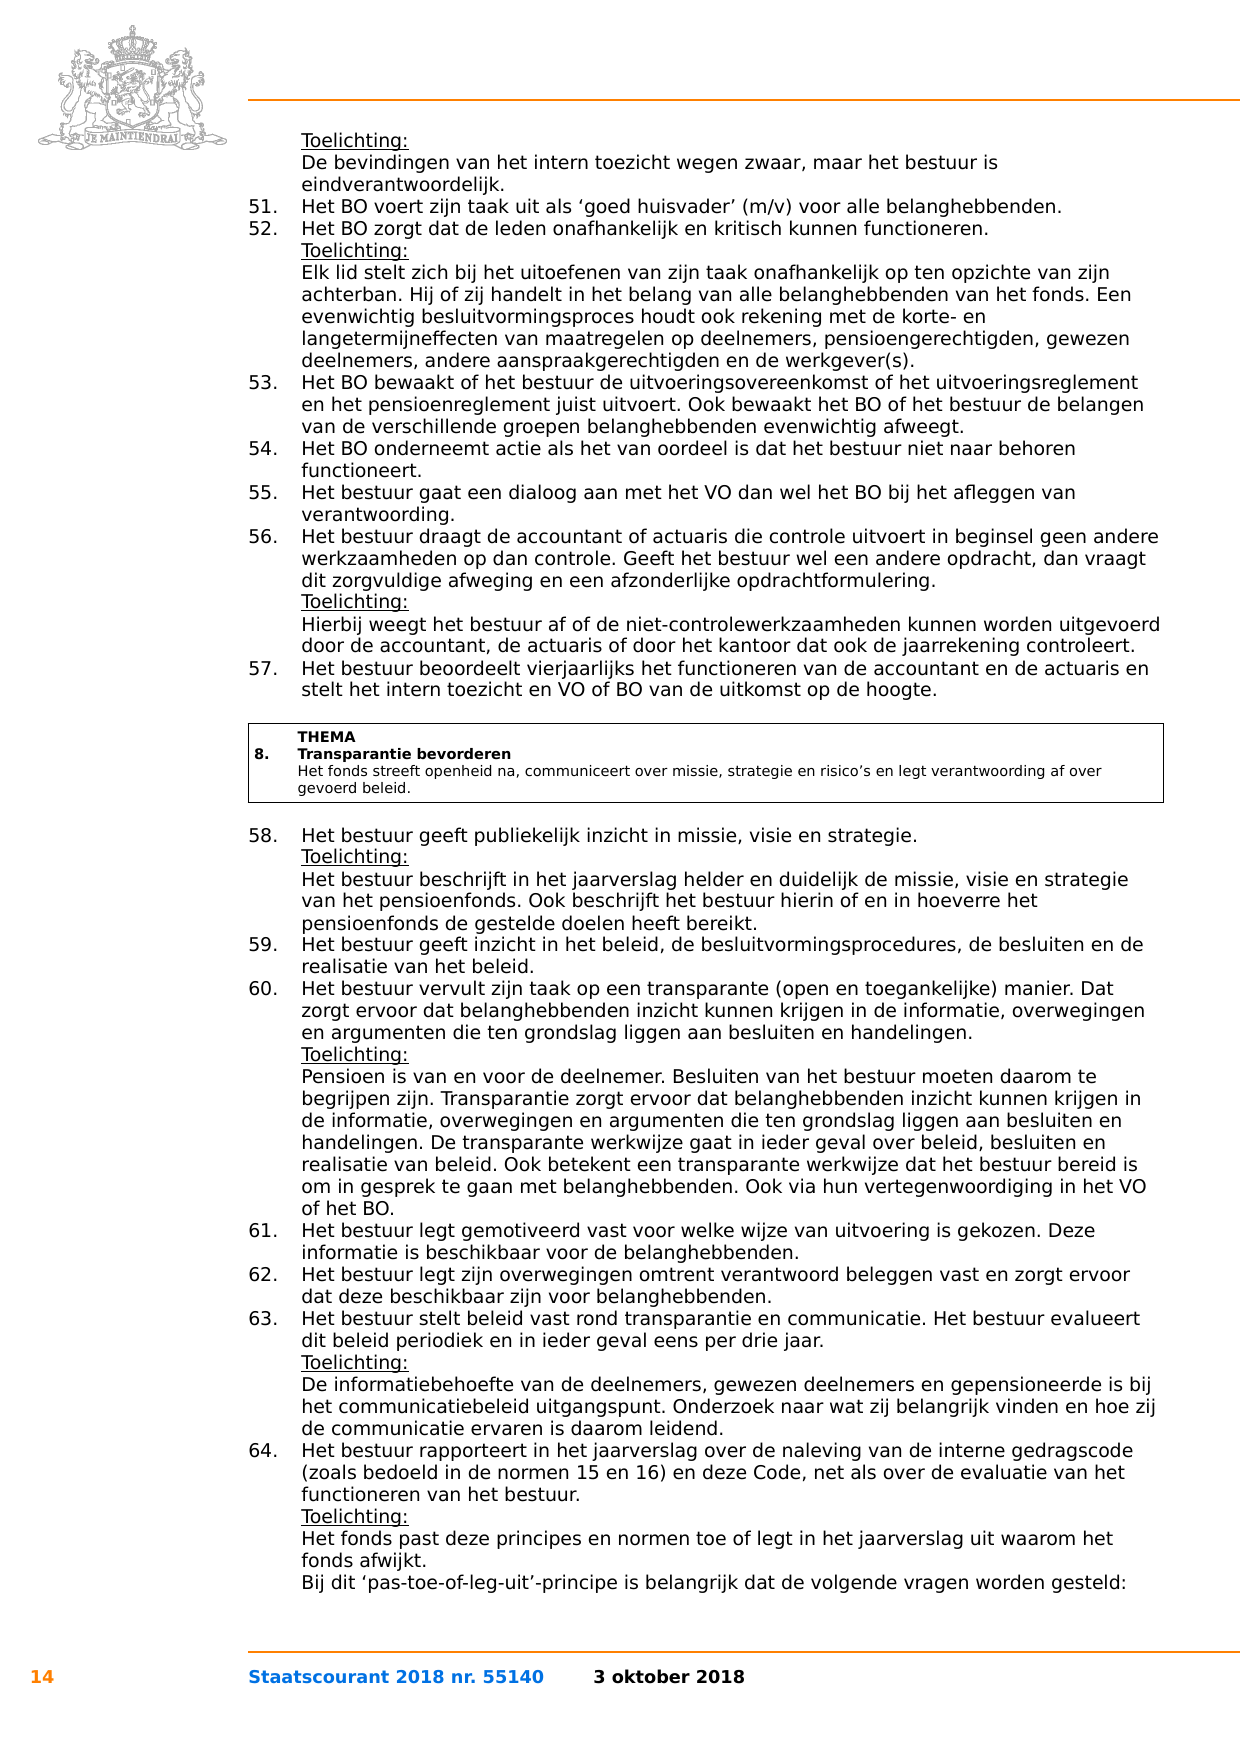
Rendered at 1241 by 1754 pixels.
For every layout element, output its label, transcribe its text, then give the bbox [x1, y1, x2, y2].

text 51. Het BO voert zijn taak uit als ‘goed huisvader’ (m/v) voor alle belanghebbenden. [248, 196, 1163, 218]
text 55. Het bestuur gaat een dialoog aan met het VO dan wel het BO bij het afleggen van verantwoording. [248, 482, 1163, 526]
text 57. Het bestuur beoordeelt vierjaarlijks het functioneren van de accountant en de actuaris en stelt het intern toezicht en VO of BO van de uitkomst op de hoogte. [248, 657, 1163, 701]
table_header [249, 724, 292, 746]
text Toelichting: [301, 1044, 1163, 1066]
table_header THEMA [292, 724, 1163, 746]
text 56. Het bestuur draagt de accountant of actuaris die controle uitvoert in beginsel geen andere werkzaamheden op dan controle. Geeft het bestuur wel een andere opdracht, dan vraagt dit zorgvuldige afweging en een afzonderlijke opdrachtformulering. [248, 526, 1163, 591]
text Toelichting: [301, 130, 1163, 152]
table_cell Transparantie bevorderen [292, 746, 1163, 763]
text 61. Het bestuur legt gemotiveerd vast voor welke wijze van uitvoering is gekozen. Deze informatie is beschikbaar voor de belanghebbenden. [248, 1220, 1163, 1264]
table_cell 8. [249, 746, 292, 763]
text Elk lid stelt zich bij het uitoefenen van zijn taak onafhankelijk op ten opzichte van zijn achterban. Hij of zij handelt in het belang van alle belanghebbenden van het fonds. Een evenwichtig besluitvormingsproces houdt ook rekening met de korte- en langetermijneffecten van maatregelen op deelnemers, pensioengerechtigden, gewezen deelnemers, andere aanspraakgerechtigden en de werkgever(s). [301, 262, 1163, 372]
text De bevindingen van het intern toezicht wegen zwaar, maar het bestuur is eindverantwoordelijk. [301, 152, 1163, 196]
text Toelichting: [301, 591, 1163, 613]
text 53. Het BO bewaakt of het bestuur de uitvoeringsovereenkomst of het uitvoeringsreglement en het pensioenreglement juist uitvoert. Ook bewaakt het BO of het bestuur de belangen van de verschillende groepen belanghebbenden evenwichtig afweegt. [248, 372, 1163, 438]
text Bij dit ‘pas-toe-of-leg-uit’-principe is belangrijk dat de volgende vragen worden gesteld: [301, 1572, 1163, 1594]
text 58. Het bestuur geeft publiekelijk inzicht in missie, visie en strategie. [248, 824, 1163, 846]
text 63. Het bestuur stelt beleid vast rond transparantie en communicatie. Het bestuur evalueert dit beleid periodiek en in ieder geval eens per drie jaar. [248, 1308, 1163, 1352]
text Toelichting: [301, 1352, 1163, 1374]
text Toelichting: [301, 1506, 1163, 1528]
text Hierbij weegt het bestuur af of de niet-controlewerkzaamheden kunnen worden uitgevoerd door de accountant, de actuaris of door het kantoor dat ook de jaarrekening controleert. [301, 613, 1163, 657]
text 59. Het bestuur geeft inzicht in het beleid, de besluitvormingsprocedures, de besluiten en de realisatie van het beleid. [248, 934, 1163, 978]
text 62. Het bestuur legt zijn overwegingen omtrent verantwoord beleggen vast en zorgt ervoor dat deze beschikbaar zijn voor belanghebbenden. [248, 1264, 1163, 1308]
picture [38, 25, 227, 150]
text 52. Het BO zorgt dat de leden onafhankelijk en kritisch kunnen functioneren. [248, 218, 1163, 240]
table_cell [249, 763, 292, 802]
text De informatiebehoefte van de deelnemers, gewezen deelnemers en gepensioneerde is bij het communicatiebeleid uitgangspunt. Onderzoek naar wat zij belangrijk vinden en hoe zij de communicatie ervaren is daarom leidend. [301, 1374, 1163, 1440]
text 60. Het bestuur vervult zijn taak op een transparante (open en toegankelijke) manier. Dat zorgt ervoor dat belanghebbenden inzicht kunnen krijgen in de informatie, overwegingen en argumenten die ten grondslag liggen aan besluiten en handelingen. [248, 978, 1163, 1044]
text 64. Het bestuur rapporteert in het jaarverslag over de naleving van de interne gedragscode (zoals bedoeld in de normen 15 en 16) en deze Code, net als over de evaluatie van het functioneren van het bestuur. [248, 1440, 1163, 1506]
text Het fonds past deze principes en normen toe of legt in het jaarverslag uit waarom het fonds afwijkt. [301, 1528, 1163, 1572]
text Het bestuur beschrijft in het jaarverslag helder en duidelijk de missie, visie en strategie van het pensioenfonds. Ook beschrijft het bestuur hierin of en in hoeverre het pensioenfonds de gestelde doelen heeft bereikt. [301, 868, 1163, 934]
text Pensioen is van en voor de deelnemer. Besluiten van het bestuur moeten daarom te begrijpen zijn. Transparantie zorgt ervoor dat belanghebbenden inzicht kunnen krijgen in de informatie, overwegingen en argumenten die ten grondslag liggen aan besluiten en handelingen. De transparante werkwijze gaat in ieder geval over beleid, besluiten en realisatie van beleid. Ook betekent een transparante werkwijze dat het bestuur bereid is om in gesprek te gaan met belanghebbenden. Ook via hun vertegenwoordiging in het VO of het BO. [301, 1066, 1163, 1220]
table_cell Het fonds streeft openheid na, communiceert over missie, strategie en risico’s en legt verantwoording af over gevoerd beleid. [292, 763, 1163, 802]
text Toelichting: [301, 846, 1163, 868]
text Toelichting: [301, 240, 1163, 262]
text 54. Het BO onderneemt actie als het van oordeel is dat het bestuur niet naar behoren functioneert. [248, 438, 1163, 482]
